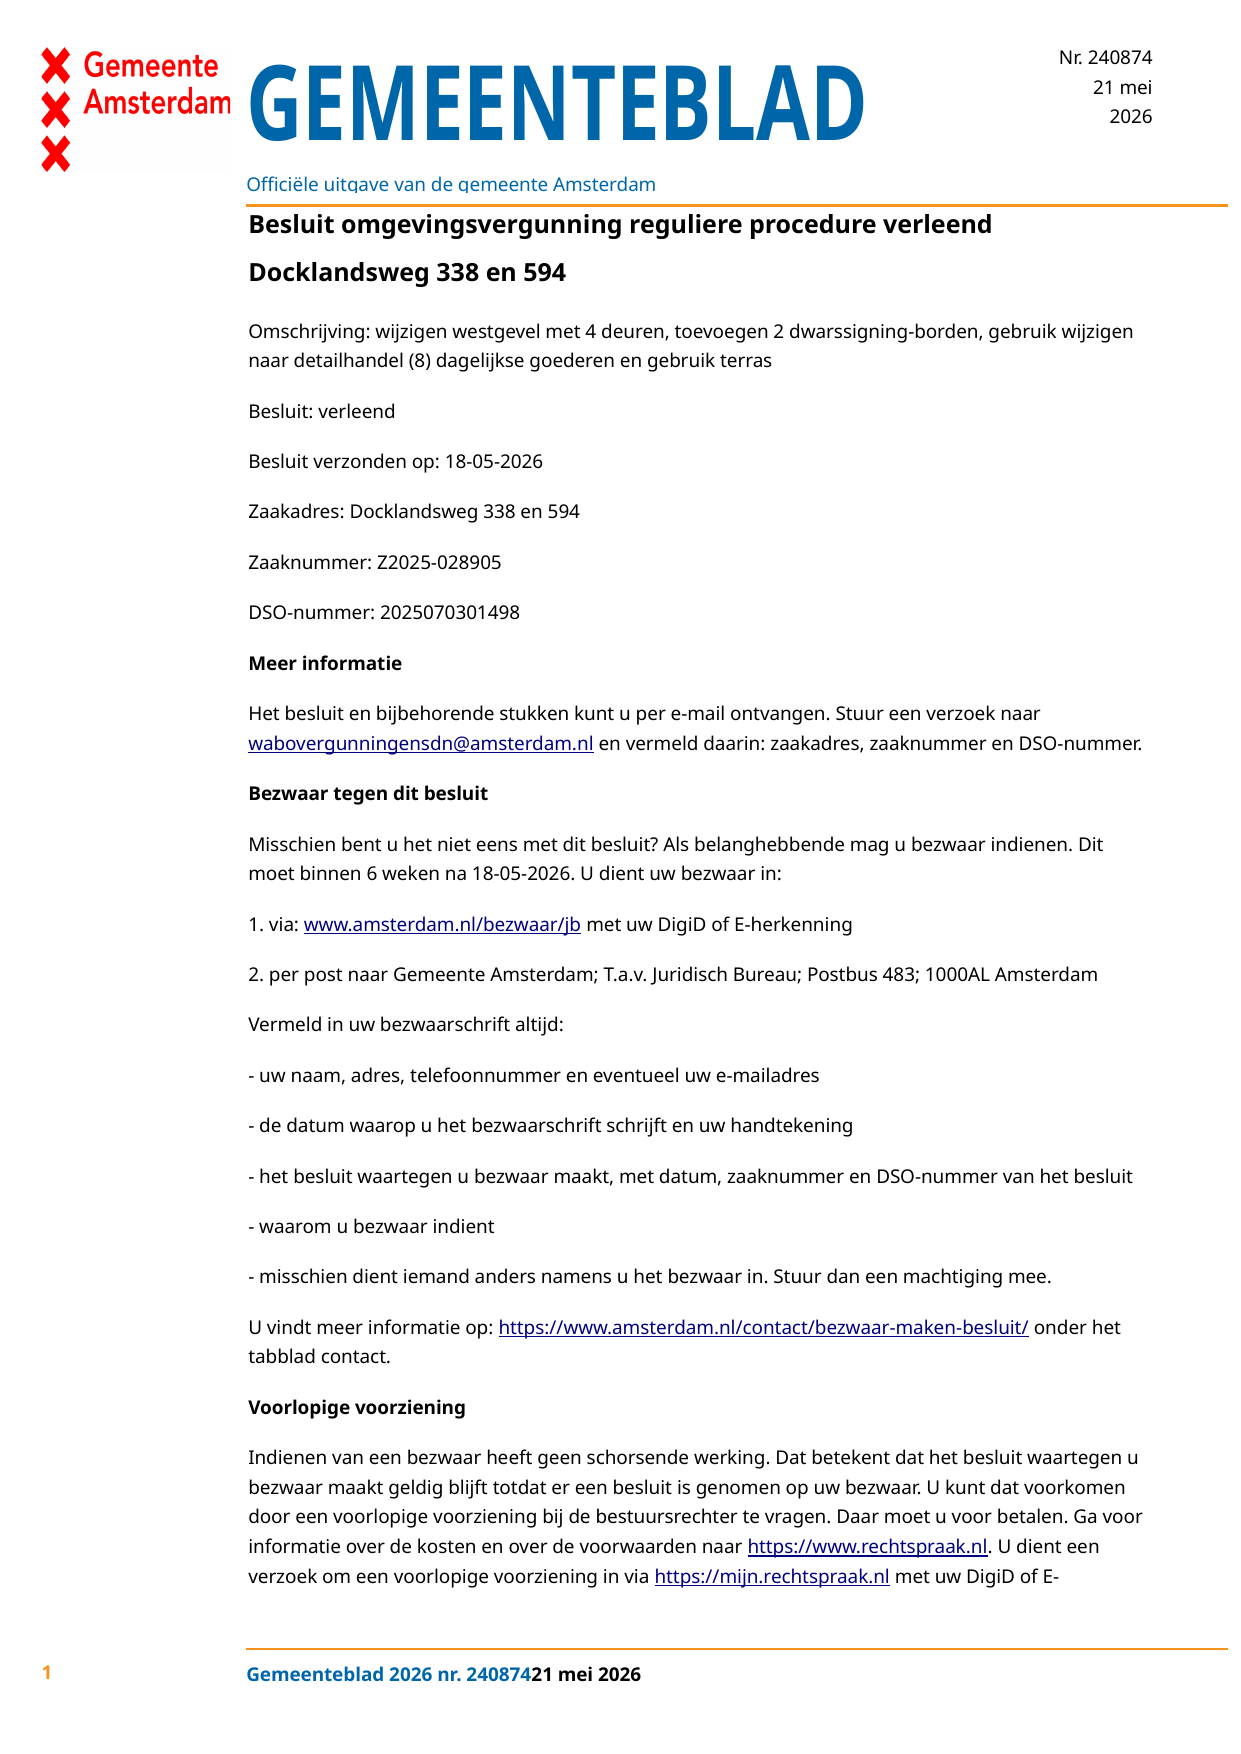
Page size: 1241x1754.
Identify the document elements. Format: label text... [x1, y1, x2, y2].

picture [41, 47, 231, 172]
text U vindt meer informatie op: https://www.amsterdam.nl/contact/bezwaar-maken-besluit/ onder het tabblad contact. [248, 1314, 1152, 1369]
text Besluit verzonden op: 18-05-2026 [248, 448, 1152, 474]
text Indienen van een bezwaar heeft geen schorsende werking. Dat betekent dat het besluit waartegen u bezwaar maakt geldig blijft totdat er een besluit is genomen op uw bezwaar. U kunt dat voorkomen door een voorlopige voorziening bij de bestuursrechter te vragen. Daar moet u voor betalen. Ga voor informatie over de kosten en over de voorwaarden naar https://www.rechtspraak.nl. U dient een verzoek om een voorlopige voorziening in via https://mijn.rechtspraak.nl met uw DigiD of E- [248, 1444, 1152, 1589]
text - misschien dient iemand anders namens u het bezwaar in. Stuur dan een machtiging mee. [248, 1264, 1152, 1289]
text Besluit: verleend [248, 398, 1152, 424]
text - de datum waarop u het bezwaarschrift schrijft en uw handtekening [248, 1112, 1152, 1138]
text 1. via: www.amsterdam.nl/bezwaar/jb met uw DigiD of E-herkenning [248, 911, 1152, 937]
text Bezwaar tegen dit besluit [248, 780, 1152, 806]
text Meer informatie [248, 650, 1152, 676]
text Omschrijving: wijzigen westgevel met 4 deuren, toevoegen 2 dwarssigning-borden, gebruik wijzigen naar detailhandel (8) dagelijkse goederen en gebruik terras [248, 318, 1152, 373]
text Zaaknummer: Z2025-028905 [248, 549, 1152, 575]
text Voorlopige voorziening [248, 1394, 1152, 1420]
text Vermeld in uw bezwaarschrift altijd: [248, 1012, 1152, 1037]
text - het besluit waartegen u bezwaar maakt, met datum, zaaknummer en DSO-nummer van het besluit [248, 1163, 1152, 1189]
text 2. per post naar Gemeente Amsterdam; T.a.v. Juridisch Bureau; Postbus 483; 1000AL Amsterdam [248, 961, 1152, 987]
text Misschien bent u het niet eens met dit besluit? Als belanghebbende mag u bezwaar indienen. Dit moet binnen 6 weken na 18-05-2026. U dient uw bezwaar in: [248, 831, 1152, 886]
text - waarom u bezwaar indient [248, 1213, 1152, 1239]
text Zaakadres: Docklandsweg 338 en 594 [248, 499, 1152, 524]
text - uw naam, adres, telefoonnummer en eventueel uw e-mailadres [248, 1062, 1152, 1088]
text Besluit omgevingsvergunning reguliere procedure verleend Docklandsweg 338 en 594 [248, 207, 1152, 288]
text DSO-nummer: 2025070301498 [248, 599, 1152, 625]
text Het besluit en bijbehorende stukken kunt u per e-mail ontvangen. Stuur een verzoek naar wabovergunningensdn@amsterdam.nl en vermeld daarin: zaakadres, zaaknummer en DSO-nummer. [248, 700, 1152, 756]
